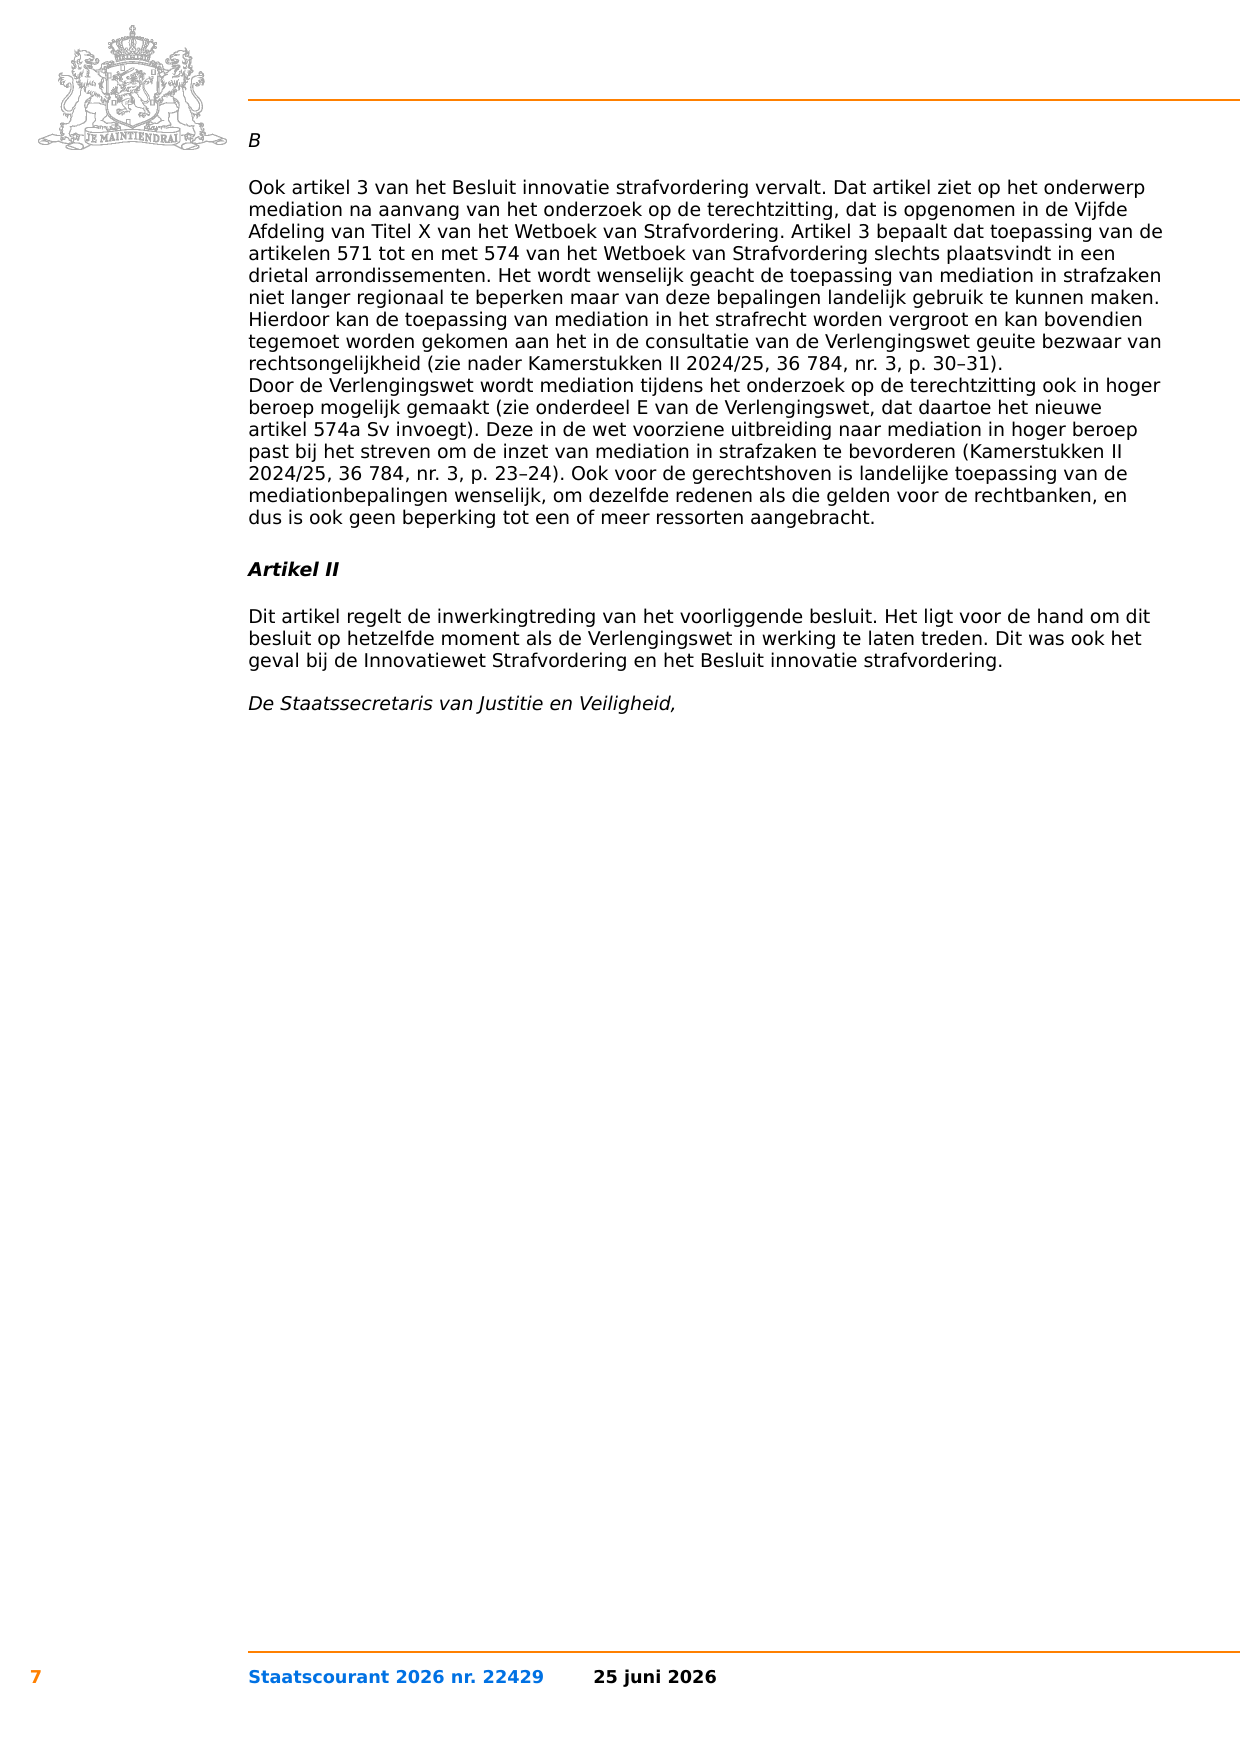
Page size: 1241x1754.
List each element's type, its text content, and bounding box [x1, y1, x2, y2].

text Ook artikel 3 van het Besluit innovatie strafvordering vervalt. Dat artikel ziet op het onderwerp mediation na aanvang van het onderzoek op de terechtzitting, dat is opgenomen in de Vijfde Afdeling van Titel X van het Wetboek van Strafvordering. Artikel 3 bepaalt dat toepassing van de artikelen 571 tot en met 574 van het Wetboek van Strafvordering slechts plaatsvindt in een drietal arrondissementen. Het wordt wenselijk geacht de toepassing van mediation in strafzaken niet langer regionaal te beperken maar van deze bepalingen landelijk gebruik te kunnen maken. Hierdoor kan de toepassing van mediation in het strafrecht worden vergroot en kan bovendien tegemoet worden gekomen aan het in de consultatie van de Verlengingswet geuite bezwaar van rechtsongelijkheid (zie nader Kamerstukken II 2024/25, 36 784, nr. 3, p. 30–31). [248, 177, 1163, 375]
text De Staatssecretaris van Justitie en Veiligheid, [248, 693, 1163, 715]
text Dit artikel regelt de inwerkingtreding van het voorliggende besluit. Het ligt voor de hand om dit besluit op hetzelfde moment als de Verlengingswet in werking te laten treden. Dit was ook het geval bij de Innovatiewet Strafvordering en het Besluit innovatie strafvordering. [248, 606, 1163, 671]
subtitle B [248, 130, 1163, 152]
text Door de Verlengingswet wordt mediation tijdens het onderzoek op de terechtzitting ook in hoger beroep mogelijk gemaakt (zie onderdeel E van de Verlengingswet, dat daartoe het nieuwe artikel 574a Sv invoegt). Deze in de wet voorziene uitbreiding naar mediation in hoger beroep past bij het streven om de inzet van mediation in strafzaken te bevorderen (Kamerstukken II 2024/25, 36 784, nr. 3, p. 23–24). Ook voor de gerechtshoven is landelijke toepassing van de mediationbepalingen wenselijk, om dezelfde redenen als die gelden voor de rechtbanken, en dus is ook geen beperking tot een of meer ressorten aangebracht. [248, 375, 1163, 528]
picture [38, 25, 227, 150]
subtitle Artikel II [248, 558, 1163, 581]
